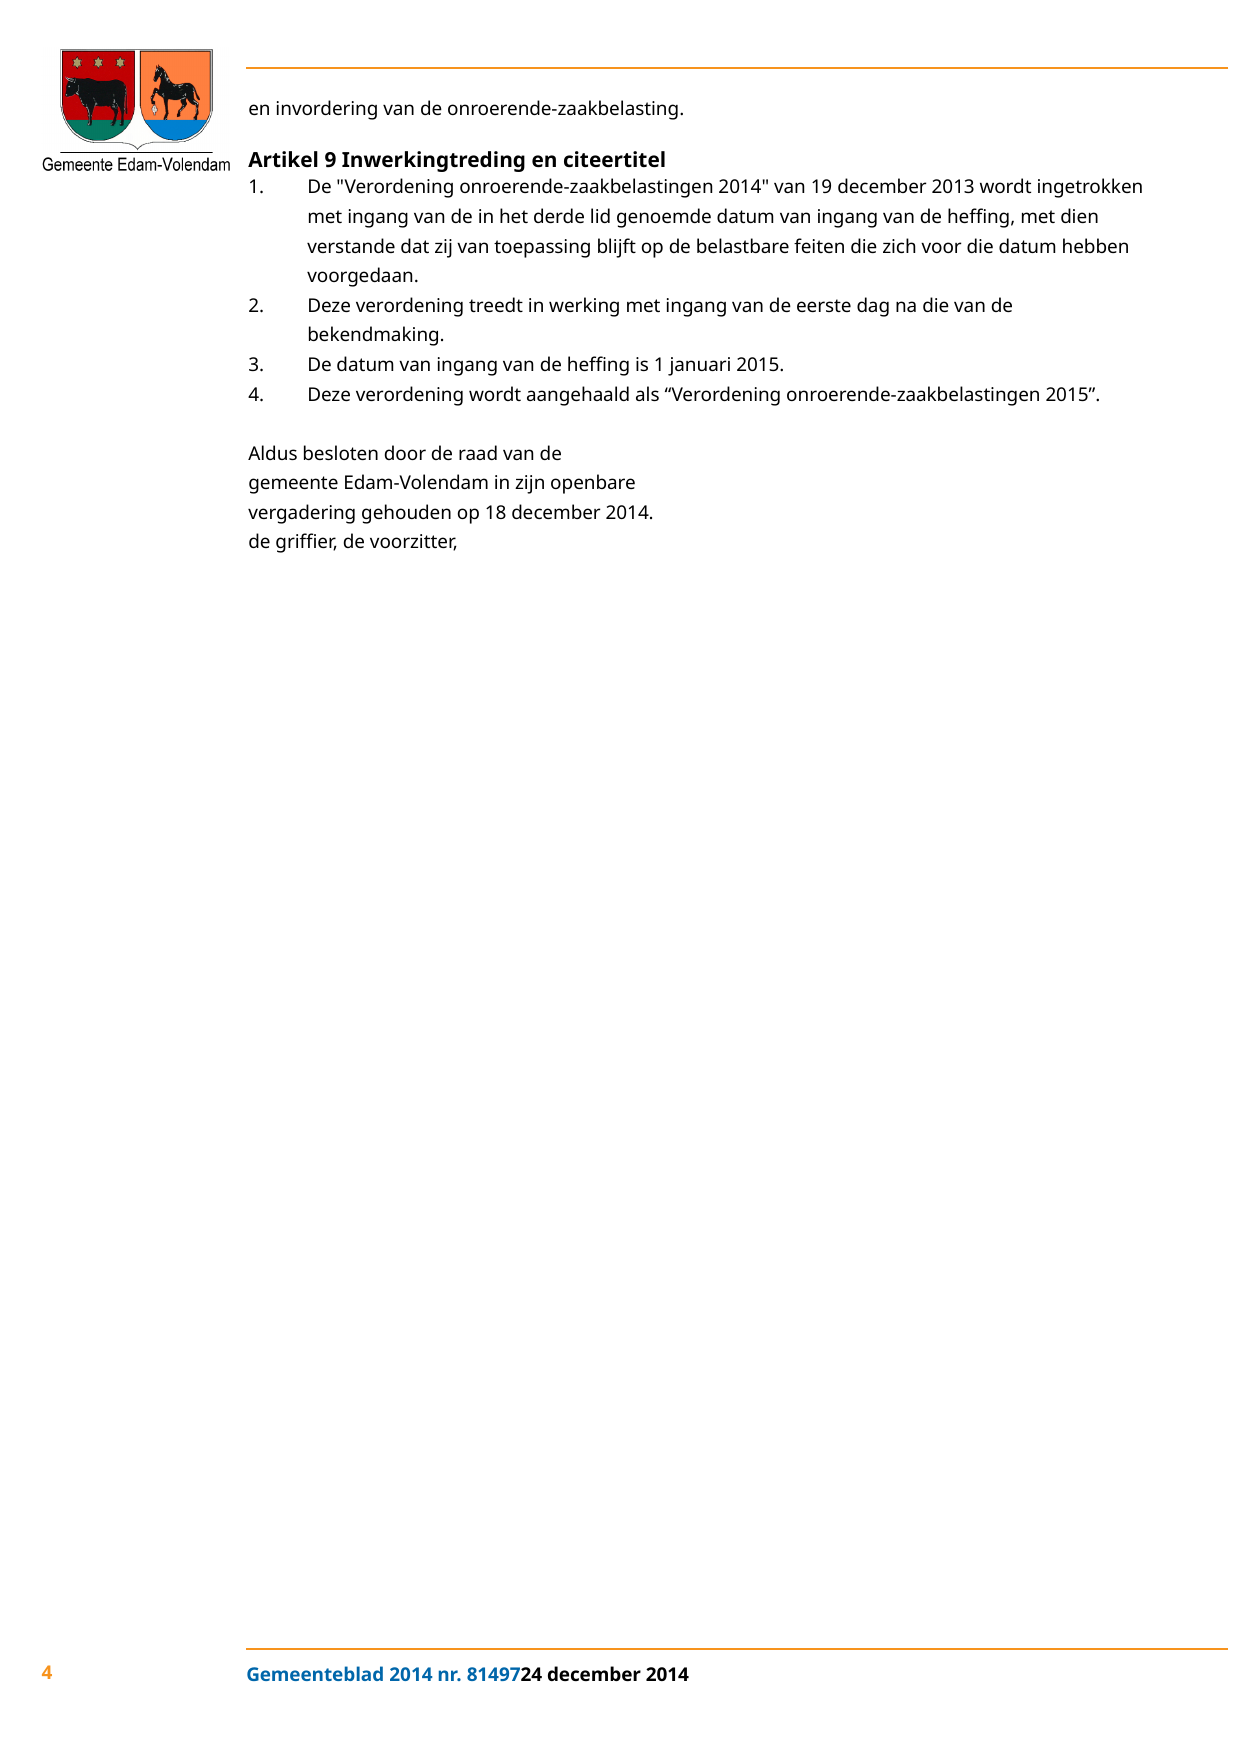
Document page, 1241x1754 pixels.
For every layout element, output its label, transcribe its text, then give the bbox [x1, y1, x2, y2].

list Deze verordening treedt in werking met ingang van de eerste dag na die van de bekendmaking. [248, 292, 1152, 347]
list De datum van ingang van de heffing is 1 januari 2015. [248, 351, 1152, 377]
list De "Verordening onroerende-zaakbelastingen 2014" van 19 december 2013 wordt ingetrokken met ingang van de in het derde lid genoemde datum van ingang van de heffing, met dien verstande dat zij van toepassing blijft op de belastbare feiten die zich voor die datum hebben voorgedaan. [248, 174, 1152, 288]
list Deze verordening wordt aangehaald als “Verordening onroerende-zaakbelastingen 2015”. [248, 381, 1152, 406]
text Aldus besloten door de raad van de [248, 440, 1152, 466]
text de griffier, de voorzitter, [248, 529, 1152, 554]
picture [41, 47, 231, 172]
text en invordering van de onroerende-zaakbelasting. [248, 95, 1152, 121]
text Artikel 9 Inwerkingtreding en citeertitel [248, 145, 1152, 174]
text vergadering gehouden op 18 december 2014. [248, 499, 1152, 525]
text gemeente Edam-Volendam in zijn openbare [248, 469, 1152, 495]
